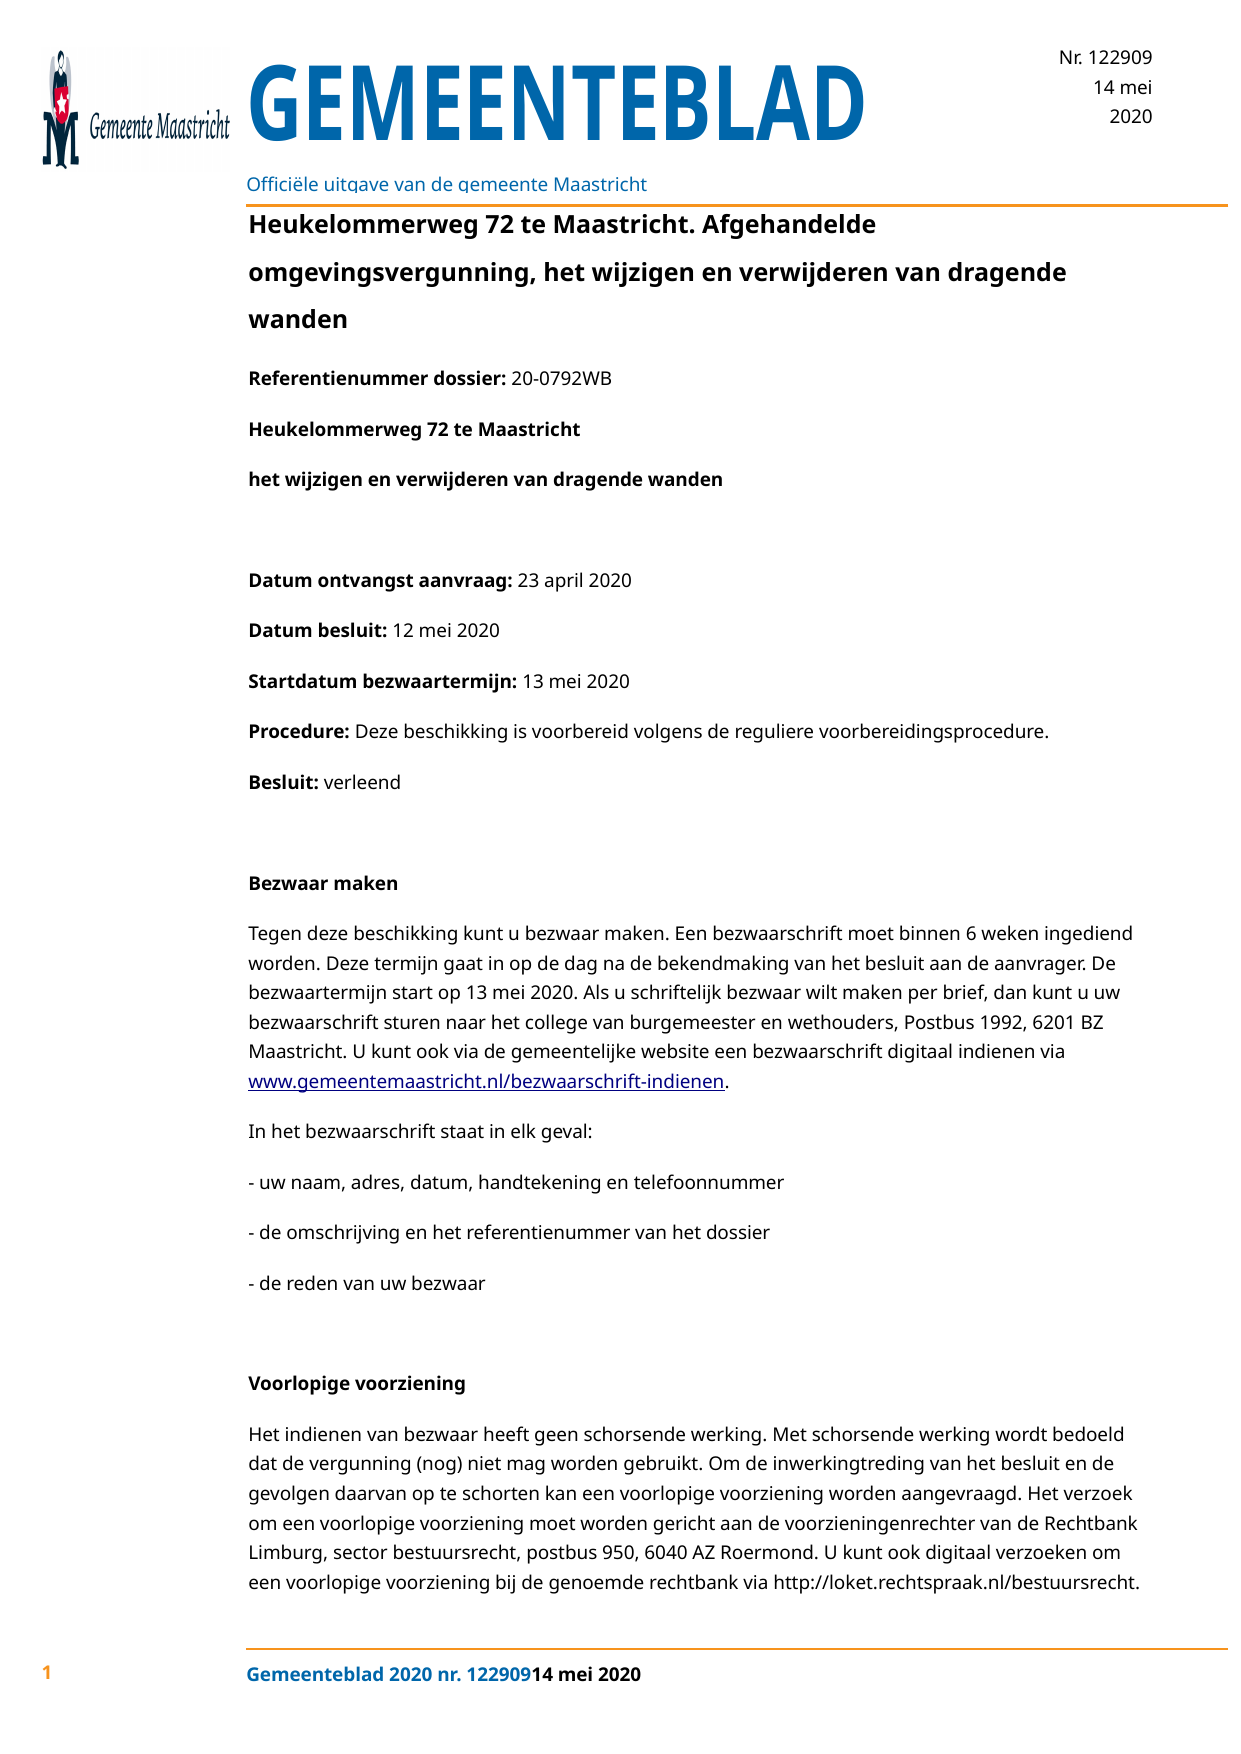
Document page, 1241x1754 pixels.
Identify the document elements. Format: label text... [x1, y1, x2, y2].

text Tegen deze beschikking kunt u bezwaar maken. Een bezwaarschrift moet binnen 6 weken ingediend worden. Deze termijn gaat in op de dag na de bekendmaking van het besluit aan de aanvrager. De bezwaartermijn start op 13 mei 2020. Als u schriftelijk bezwaar wilt maken per brief, dan kunt u uw bezwaarschrift sturen naar het college van burgemeester en wethouders, Postbus 1992, 6201 BZ Maastricht. U kunt ook via de gemeentelijke website een bezwaarschrift digitaal indienen via www.gemeentemaastricht.nl/bezwaarschrift-indienen. [248, 920, 1152, 1094]
text het wijzigen en verwijderen van dragende wanden [248, 466, 1152, 492]
text Heukelommerweg 72 te Maastricht [248, 416, 1152, 442]
text Voorlopige voorziening [248, 1371, 1152, 1396]
text Besluit: verleend [248, 769, 1152, 794]
text - de reden van uw bezwaar [248, 1270, 1152, 1295]
text - uw naam, adres, datum, handtekening en telefoonnummer [248, 1169, 1152, 1194]
picture [41, 47, 231, 172]
text Procedure: Deze beschikking is voorbereid volgens de reguliere voorbereidingsprocedure. [248, 718, 1152, 744]
text Het indienen van bezwaar heeft geen schorsende werking. Met schorsende werking wordt bedoeld dat de vergunning (nog) niet mag worden gebruikt. Om de inwerkingtreding van het besluit en de gevolgen daarvan op te schorten kan een voorlopige voorziening worden aangevraagd. Het verzoek om een voorlopige voorziening moet worden gericht aan de voorzieningenrechter van de Rechtbank Limburg, sector bestuursrecht, postbus 950, 6040 AZ Roermond. U kunt ook digitaal verzoeken om een voorlopige voorziening bij de genoemde rechtbank via http://loket.rechtspraak.nl/bestuursrecht. [248, 1421, 1152, 1594]
text Referentienummer dossier: 20-0792WB [248, 366, 1152, 391]
text Bezwaar maken [248, 870, 1152, 895]
text Startdatum bezwaartermijn: 13 mei 2020 [248, 668, 1152, 694]
text - de omschrijving en het referentienummer van het dossier [248, 1219, 1152, 1245]
text Heukelommerweg 72 te Maastricht. Afgehandelde omgevingsvergunning, het wijzigen en verwijderen van dragende wanden [248, 207, 1152, 336]
text Datum ontvangst aanvraag: 23 april 2020 [248, 567, 1152, 593]
text In het bezwaarschrift staat in elk geval: [248, 1118, 1152, 1144]
text Datum besluit: 12 mei 2020 [248, 618, 1152, 643]
